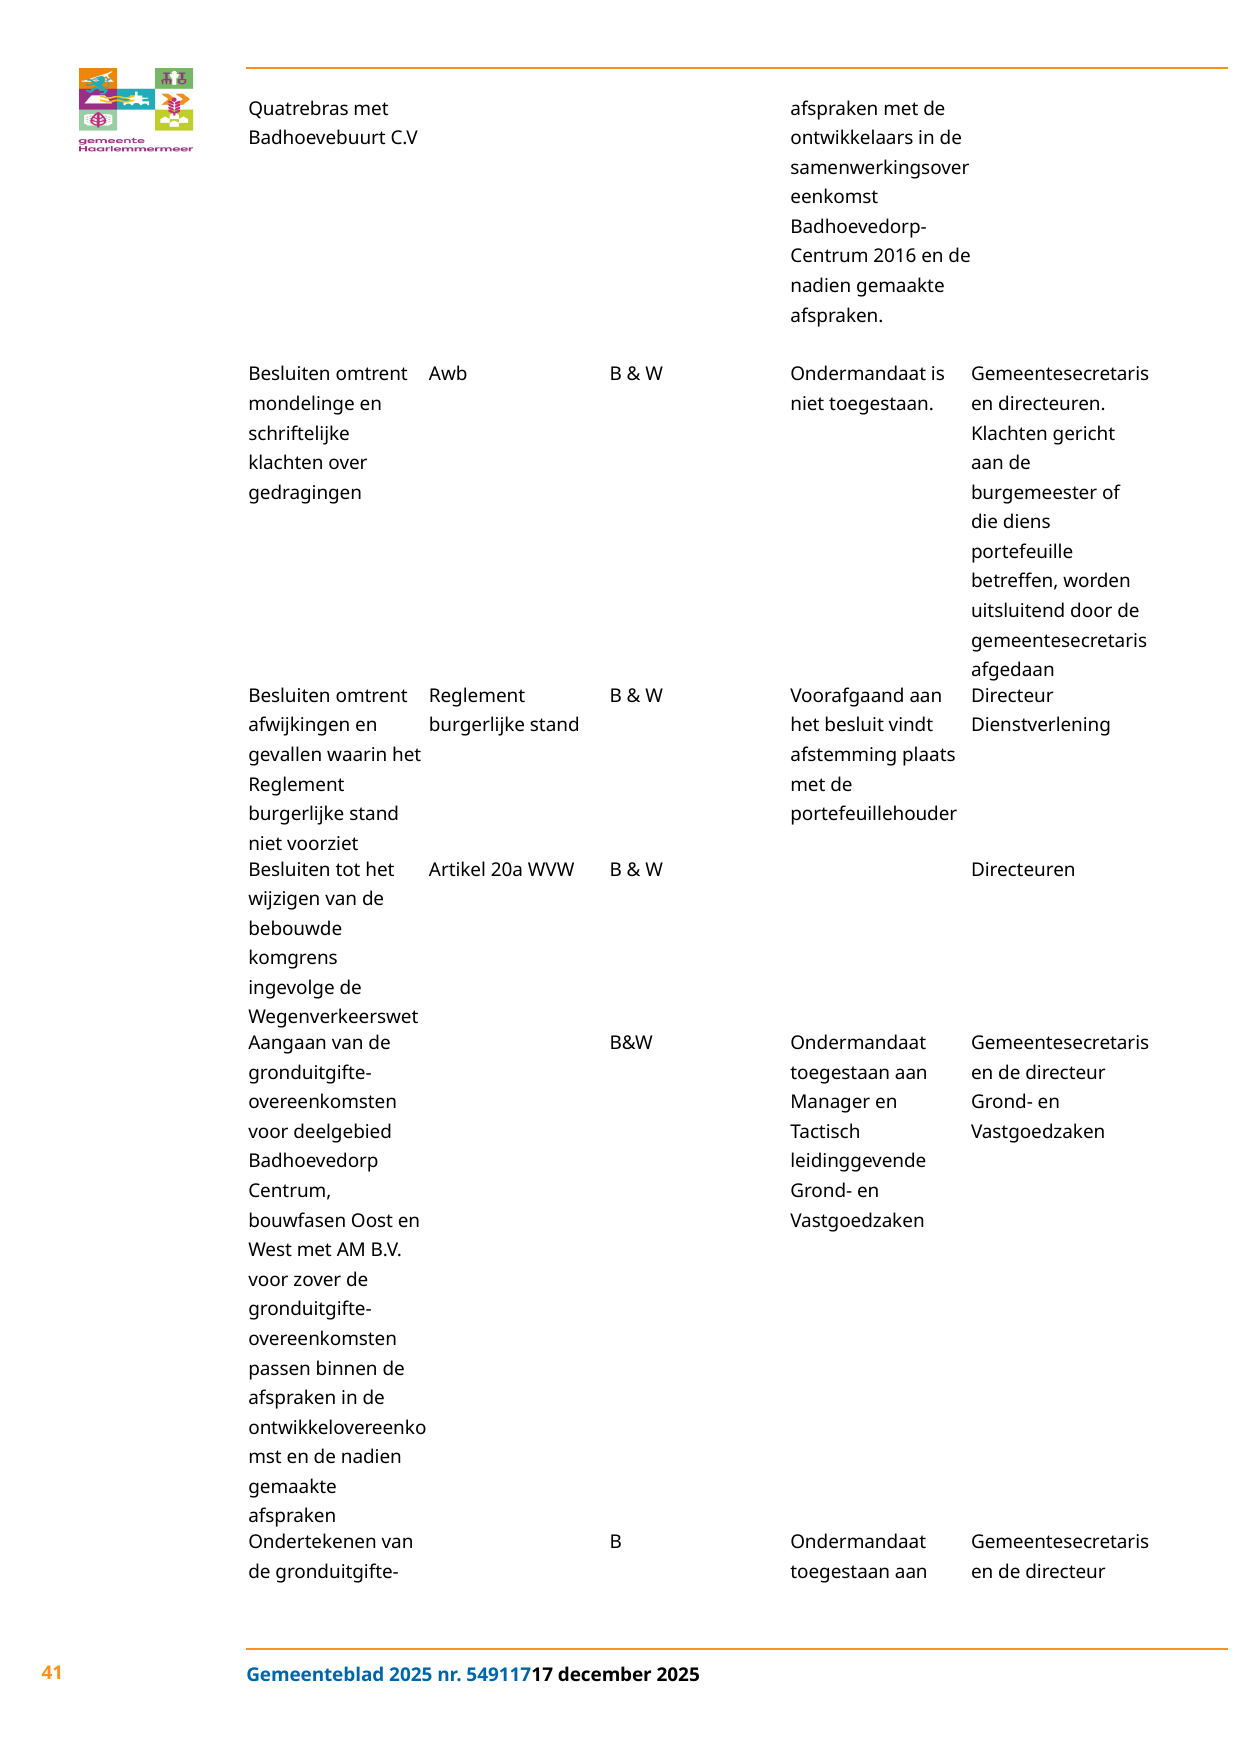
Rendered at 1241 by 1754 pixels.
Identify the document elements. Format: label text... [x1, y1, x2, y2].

table_cell B & W [609, 856, 790, 1029]
table_cell [971, 95, 1152, 328]
table_cell Gemeentesecretaris en de directeur [971, 1529, 1152, 1584]
table_header Awb [429, 361, 609, 682]
table_cell Ondermandaat toegestaan aan [790, 1529, 971, 1584]
table_cell Directeur Dienstverlening [971, 682, 1152, 856]
table_cell Voorafgaand aan het besluit vindt afstemming plaats met de portefeuillehouder [790, 682, 971, 856]
table_cell Besluiten omtrent afwijkingen en gevallen waarin het Reglement burgerlijke stand niet voorziet [248, 682, 429, 856]
table_cell [429, 1529, 609, 1584]
table_cell [429, 95, 609, 328]
picture [41, 47, 231, 172]
table_header Ondermandaat is niet toegestaan. [790, 361, 971, 682]
table_cell Gemeentesecretaris en de directeur Grond- en Vastgoedzaken [971, 1029, 1152, 1528]
table_cell B [609, 1529, 790, 1584]
table_header B & W [609, 361, 790, 682]
table_cell B & W [609, 682, 790, 856]
table_header Gemeentesecretaris en directeuren. Klachten gericht aan de burgemeester of die diens portefeuille betreffen, worden uitsluitend door de gemeentesecretaris afgedaan [971, 361, 1152, 682]
table_header Besluiten omtrent mondelinge en schriftelijke klachten over gedragingen [248, 361, 429, 682]
table_cell [609, 95, 790, 328]
table_cell Directeuren [971, 856, 1152, 1029]
table_cell [429, 1029, 609, 1528]
table_cell Ondermandaat toegestaan aan Manager en Tactisch leidinggevende Grond- en Vastgoedzaken [790, 1029, 971, 1528]
table_cell Ondertekenen van de gronduitgifte- [248, 1529, 429, 1584]
table_cell Aangaan van de gronduitgifte-overeenkomsten voor deelgebied Badhoevedorp Centrum, bouwfasen Oost en West met AM B.V. voor zover de gronduitgifte-overeenkomsten passen binnen de afspraken in de ontwikkelovereenkomst en de nadien gemaakte afspraken [248, 1029, 429, 1528]
table_cell B&W [609, 1029, 790, 1528]
table_cell Artikel 20a WVW [429, 856, 609, 1029]
table_cell Besluiten tot het wijzigen van de bebouwde komgrens ingevolge de Wegenverkeerswet [248, 856, 429, 1029]
table_cell afspraken met de ontwikkelaars in de samenwerkingsovereenkomst Badhoevedorp-Centrum 2016 en de nadien gemaakte afspraken. [790, 95, 971, 328]
table_cell Quatrebras met Badhoevebuurt C.V [248, 95, 429, 328]
table_cell Reglement burgerlijke stand [429, 682, 609, 856]
table_cell [790, 856, 971, 1029]
